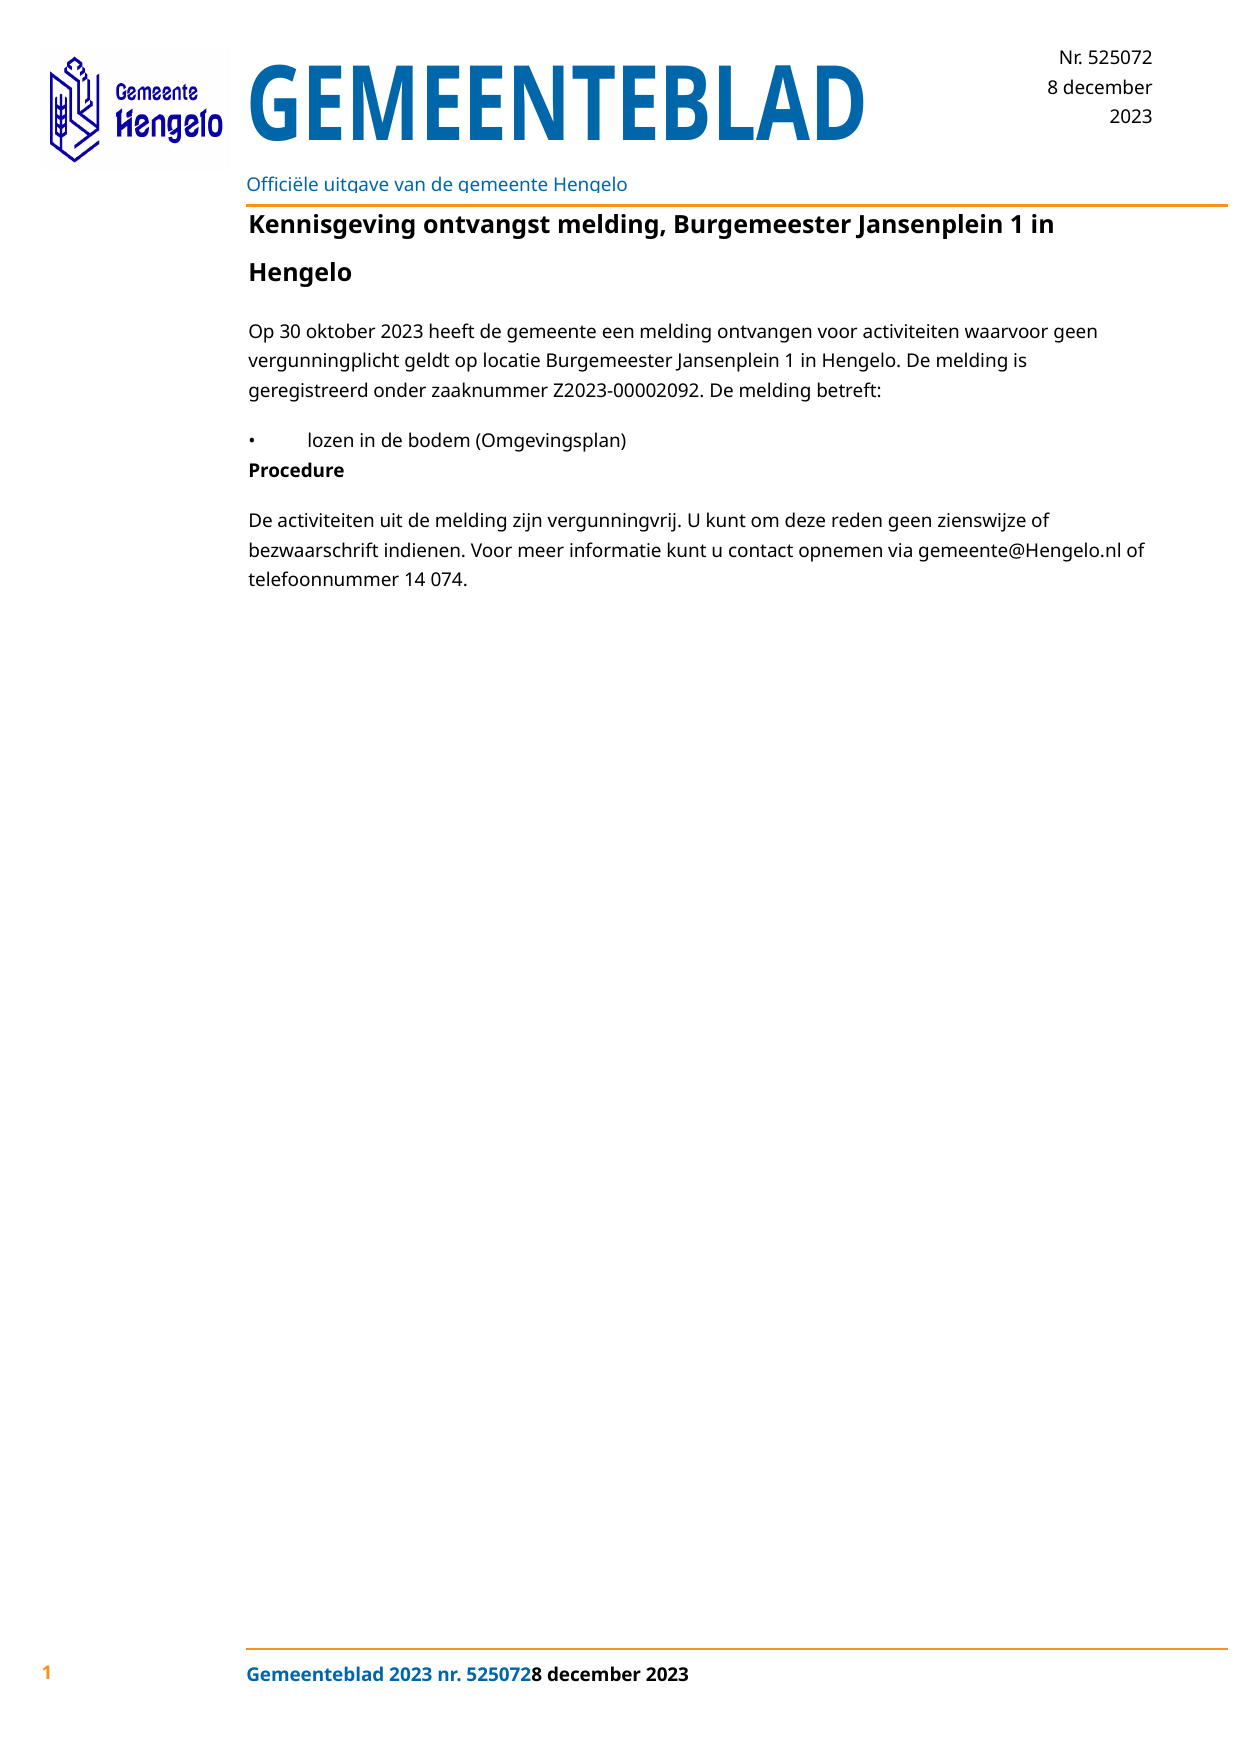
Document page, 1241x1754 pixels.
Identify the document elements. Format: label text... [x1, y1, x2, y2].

list lozen in de bodem (Omgevingsplan) [248, 427, 1152, 453]
text Procedure [248, 457, 1152, 483]
picture [41, 47, 231, 172]
text Kennisgeving ontvangst melding, Burgemeester Jansenplein 1 in Hengelo [248, 207, 1152, 288]
text Op 30 oktober 2023 heeft de gemeente een melding ontvangen voor activiteiten waarvoor geen vergunningplicht geldt op locatie Burgemeester Jansenplein 1 in Hengelo. De melding is geregistreerd onder zaaknummer Z2023-00002092. De melding betreft: [248, 318, 1152, 403]
text De activiteiten uit de melding zijn vergunningvrij. U kunt om deze reden geen zienswijze of bezwaarschrift indienen. Voor meer informatie kunt u contact opnemen via gemeente@Hengelo.nl of telefoonnummer 14 074. [248, 507, 1152, 592]
